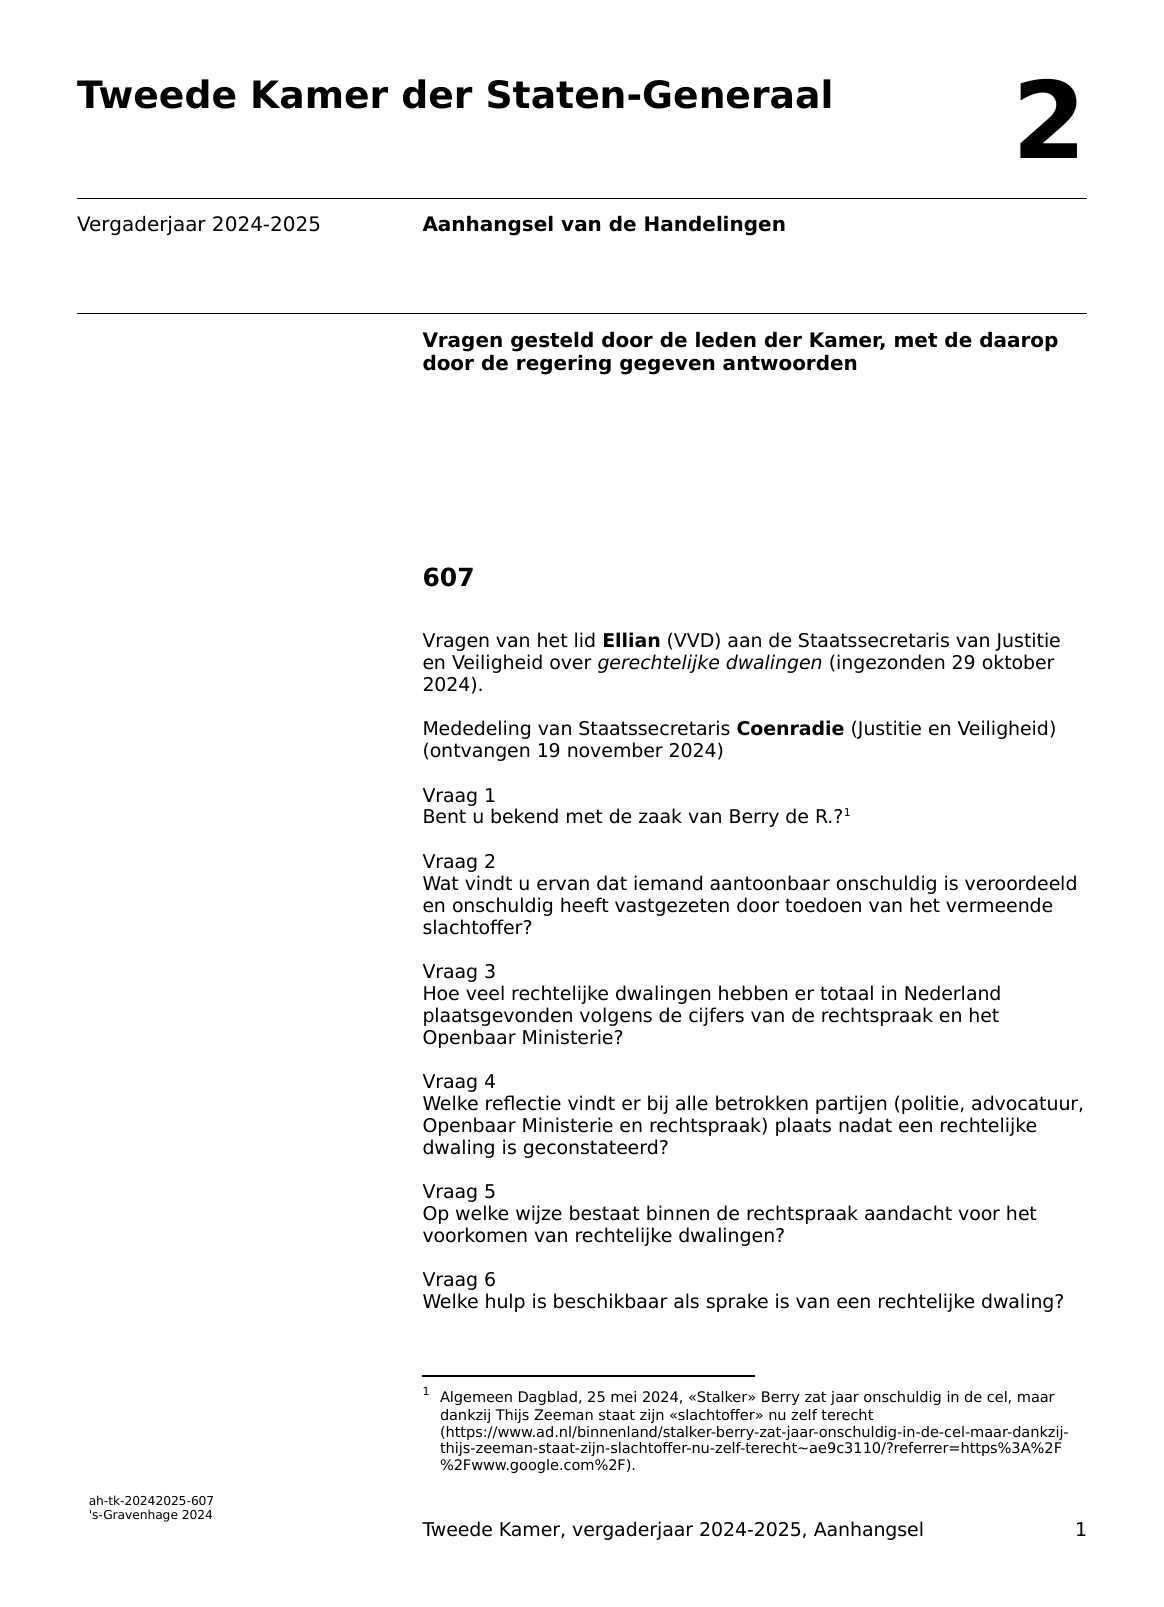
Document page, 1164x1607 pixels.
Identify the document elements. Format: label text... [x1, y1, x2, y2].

text Vraag 2 [422, 851, 1087, 873]
table_cell Vergaderjaar 2024-2025 [77, 199, 422, 313]
table_cell Aanhangsel van de Handelingen [422, 199, 1087, 313]
table_cell Vragen gesteld door de leden der Kamer, met de daarop door de regering gegeven antwoorden [422, 314, 1087, 375]
text Vraag 5 [422, 1181, 1087, 1203]
text Bent u bekend met de zaak van Berry de R.? [422, 806, 1087, 828]
table_cell [77, 314, 422, 375]
text 's-Gravenhage 2024 [88, 1508, 323, 1522]
text Hoe veel rechtelijke dwalingen hebben er totaal in Nederland plaatsgevonden volgens de cijfers van de rechtspraak en het Openbaar Ministerie? [422, 983, 1087, 1049]
text Vraag 4 [422, 1071, 1087, 1093]
text Vragen van het lid Ellian (VVD) aan de Staatssecretaris van Justitie en Veiligheid over gerechtelijke dwalingen (ingezonden 29 oktober 2024). [422, 630, 1087, 696]
text Algemeen Dagblad, 25 mei 2024, «Stalker» Berry zat jaar onschuldig in de cel, maar dankzij Thijs Zeeman staat zijn «slachtoffer» nu zelf terecht (https://www.ad.nl/binnenland/stalker-berry-zat-jaar-onschuldig-in-de-cel-maar-dankzij-thijs-zeeman-staat-zijn-slachtoffer-nu-zelf-terecht~ae9c3110/?referrer=https%3A%2F%2Fwww.google.com%2F). [422, 1385, 1087, 1474]
text Vraag 3 [422, 961, 1087, 983]
text Welke hulp is beschikbaar als sprake is van een rechtelijke dwaling? [422, 1291, 1087, 1313]
text Vraag 1 [422, 784, 1087, 806]
table_header 2 [886, 59, 1087, 198]
text 607 [422, 563, 1087, 592]
text Op welke wijze bestaat binnen de rechtspraak aandacht voor het voorkomen van rechtelijke dwalingen? [422, 1203, 1087, 1247]
text ah-tk-20242025-607 [88, 1494, 323, 1508]
text Wat vindt u ervan dat iemand aantoonbaar onschuldig is veroordeeld en onschuldig heeft vastgezeten door toedoen van het vermeende slachtoffer? [422, 873, 1087, 938]
text Mededeling van Staatssecretaris Coenradie (Justitie en Veiligheid) (ontvangen 19 november 2024) [422, 718, 1087, 762]
table_header Tweede Kamer der Staten-Generaal [77, 59, 886, 198]
text Welke reflectie vindt er bij alle betrokken partijen (politie, advocatuur, Openbaar Ministerie en rechtspraak) plaats nadat een rechtelijke dwaling is geconstateerd? [422, 1093, 1087, 1159]
text Vraag 6 [422, 1269, 1087, 1291]
